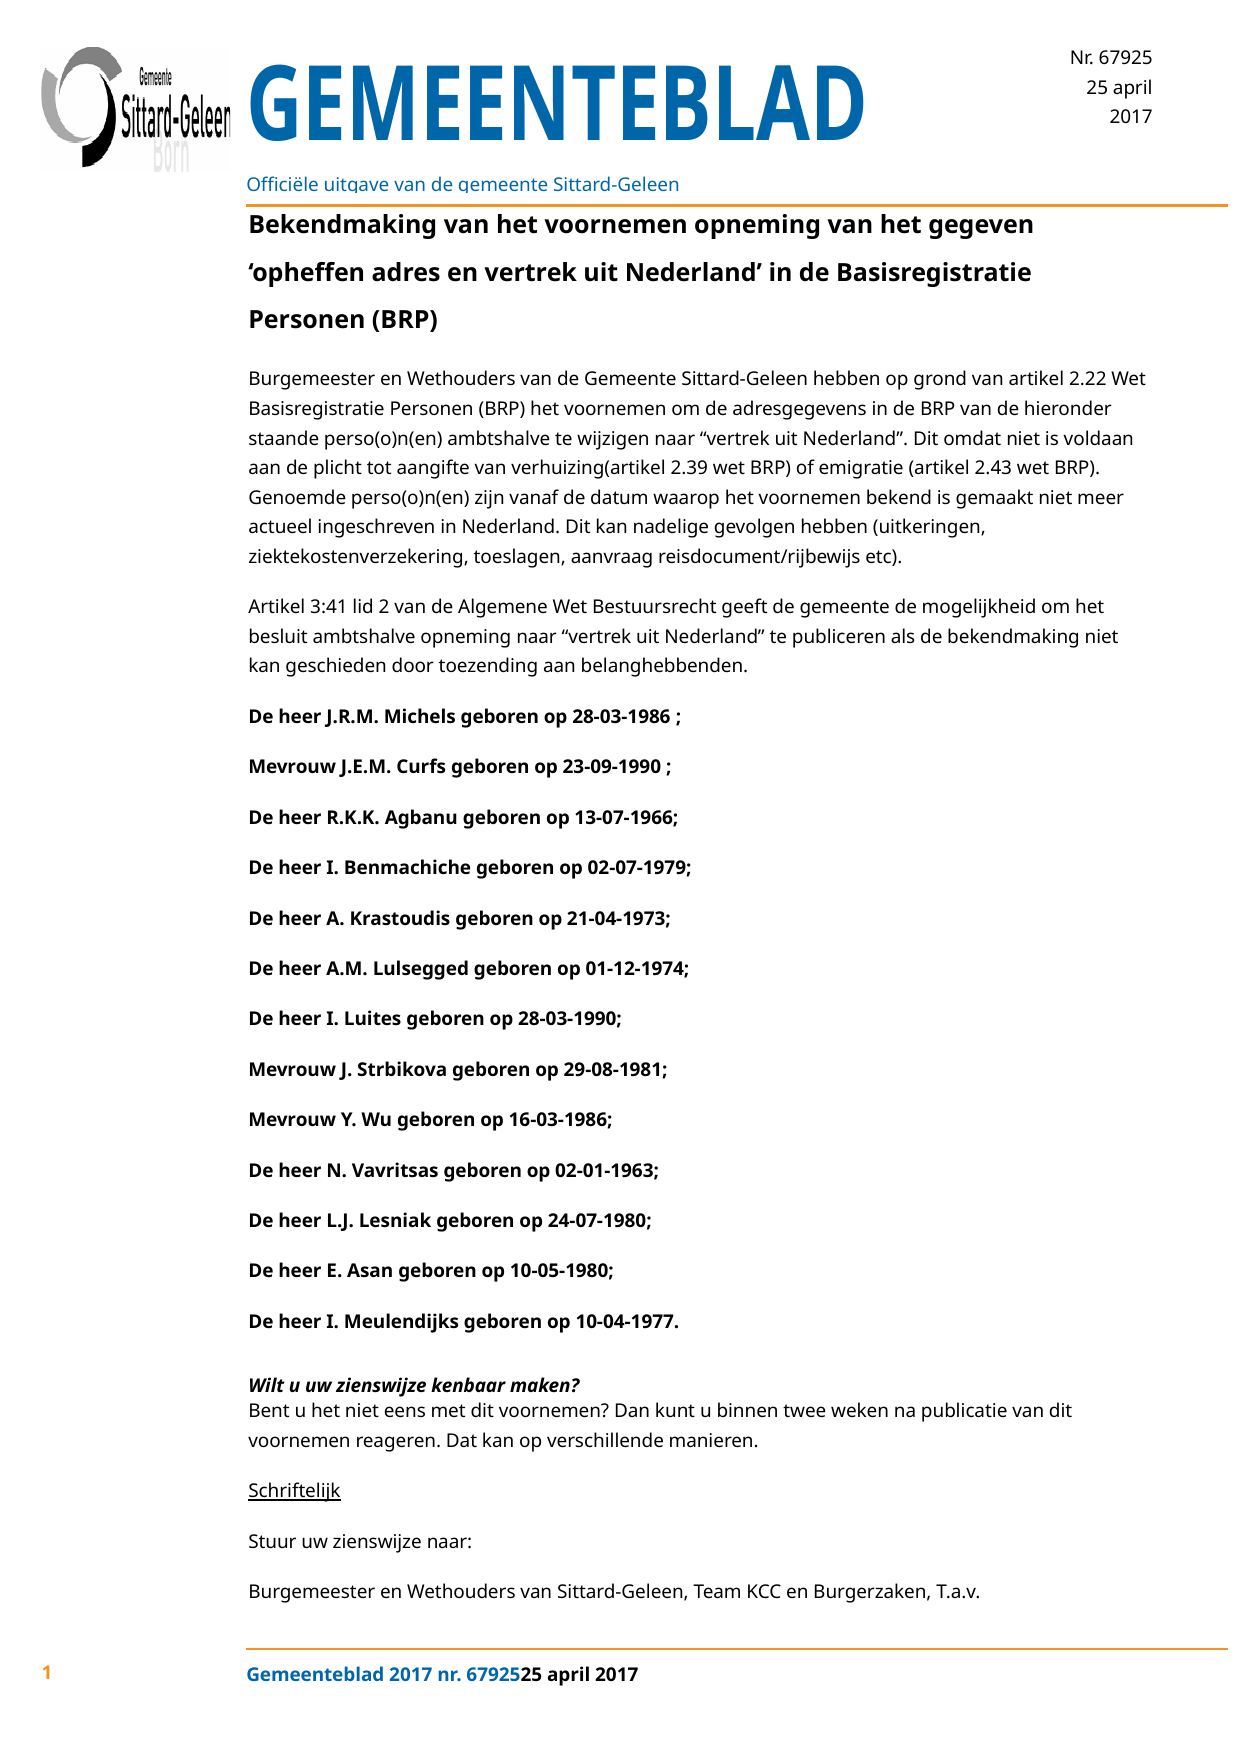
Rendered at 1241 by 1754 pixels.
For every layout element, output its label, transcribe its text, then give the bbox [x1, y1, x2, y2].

text De heer N. Vavritsas geboren op 02-01-1963; [248, 1157, 1152, 1182]
text De heer E. Asan geboren op 10-05-1980; [248, 1258, 1152, 1283]
text Bekendmaking van het voornemen opneming van het gegeven ‘opheffen adres en vertrek uit Nederland’ in de Basisregistratie Personen (BRP) [248, 207, 1152, 336]
text De heer A.M. Lulsegged geboren op 01-12-1974; [248, 955, 1152, 981]
text Schriftelijk [248, 1478, 1152, 1503]
text De heer A. Krastoudis geboren op 21-04-1973; [248, 905, 1152, 930]
text De heer I. Meulendijks geboren op 10-04-1977. [248, 1308, 1152, 1334]
text Mevrouw J. Strbikova geboren op 29-08-1981; [248, 1056, 1152, 1082]
text Bent u het niet eens met dit voornemen? Dan kunt u binnen twee weken na publicatie van dit voornemen reageren. Dat kan op verschillende manieren. [248, 1398, 1152, 1453]
text De heer R.K.K. Agbanu geboren op 13-07-1966; [248, 804, 1152, 829]
text Burgemeester en Wethouders van Sittard-Geleen, Team KCC en Burgerzaken, T.a.v. [248, 1578, 1152, 1604]
text De heer J.R.M. Michels geboren op 28-03-1986 ; [248, 703, 1152, 729]
text Stuur uw zienswijze naar: [248, 1528, 1152, 1554]
text Mevrouw J.E.M. Curfs geboren op 23-09-1990 ; [248, 753, 1152, 779]
text Artikel 3:41 lid 2 van de Algemene Wet Bestuursrecht geeft de gemeente de mogelijkheid om het besluit ambtshalve opneming naar “vertrek uit Nederland” te publiceren als de bekendmaking niet kan geschieden door toezending aan belanghebbenden. [248, 593, 1152, 678]
text De heer I. Luites geboren op 28-03-1990; [248, 1006, 1152, 1031]
text De heer I. Benmachiche geboren op 02-07-1979; [248, 854, 1152, 880]
text Burgemeester en Wethouders van de Gemeente Sittard-Geleen hebben op grond van artikel 2.22 Wet Basisregistratie Personen (BRP) het voornemen om de adresgegevens in de BRP van de hieronder staande perso(o)n(en) ambtshalve te wijzigen naar “vertrek uit Nederland”. Dit omdat niet is voldaan aan de plicht tot aangifte van verhuizing(artikel 2.39 wet BRP) of emigratie (artikel 2.43 wet BRP). Genoemde perso(o)n(en) zijn vanaf de datum waarop het voornemen bekend is gemaakt niet meer actueel ingeschreven in Nederland. Dit kan nadelige gevolgen hebben (uitkeringen, ziektekostenverzekering, toeslagen, aanvraag reisdocument/rijbewijs etc). [248, 366, 1152, 569]
picture [41, 47, 231, 172]
text Mevrouw Y. Wu geboren op 16-03-1986; [248, 1106, 1152, 1132]
text Wilt u uw zienswijze kenbaar maken? [248, 1372, 1152, 1398]
text De heer L.J. Lesniak geboren op 24-07-1980; [248, 1207, 1152, 1233]
